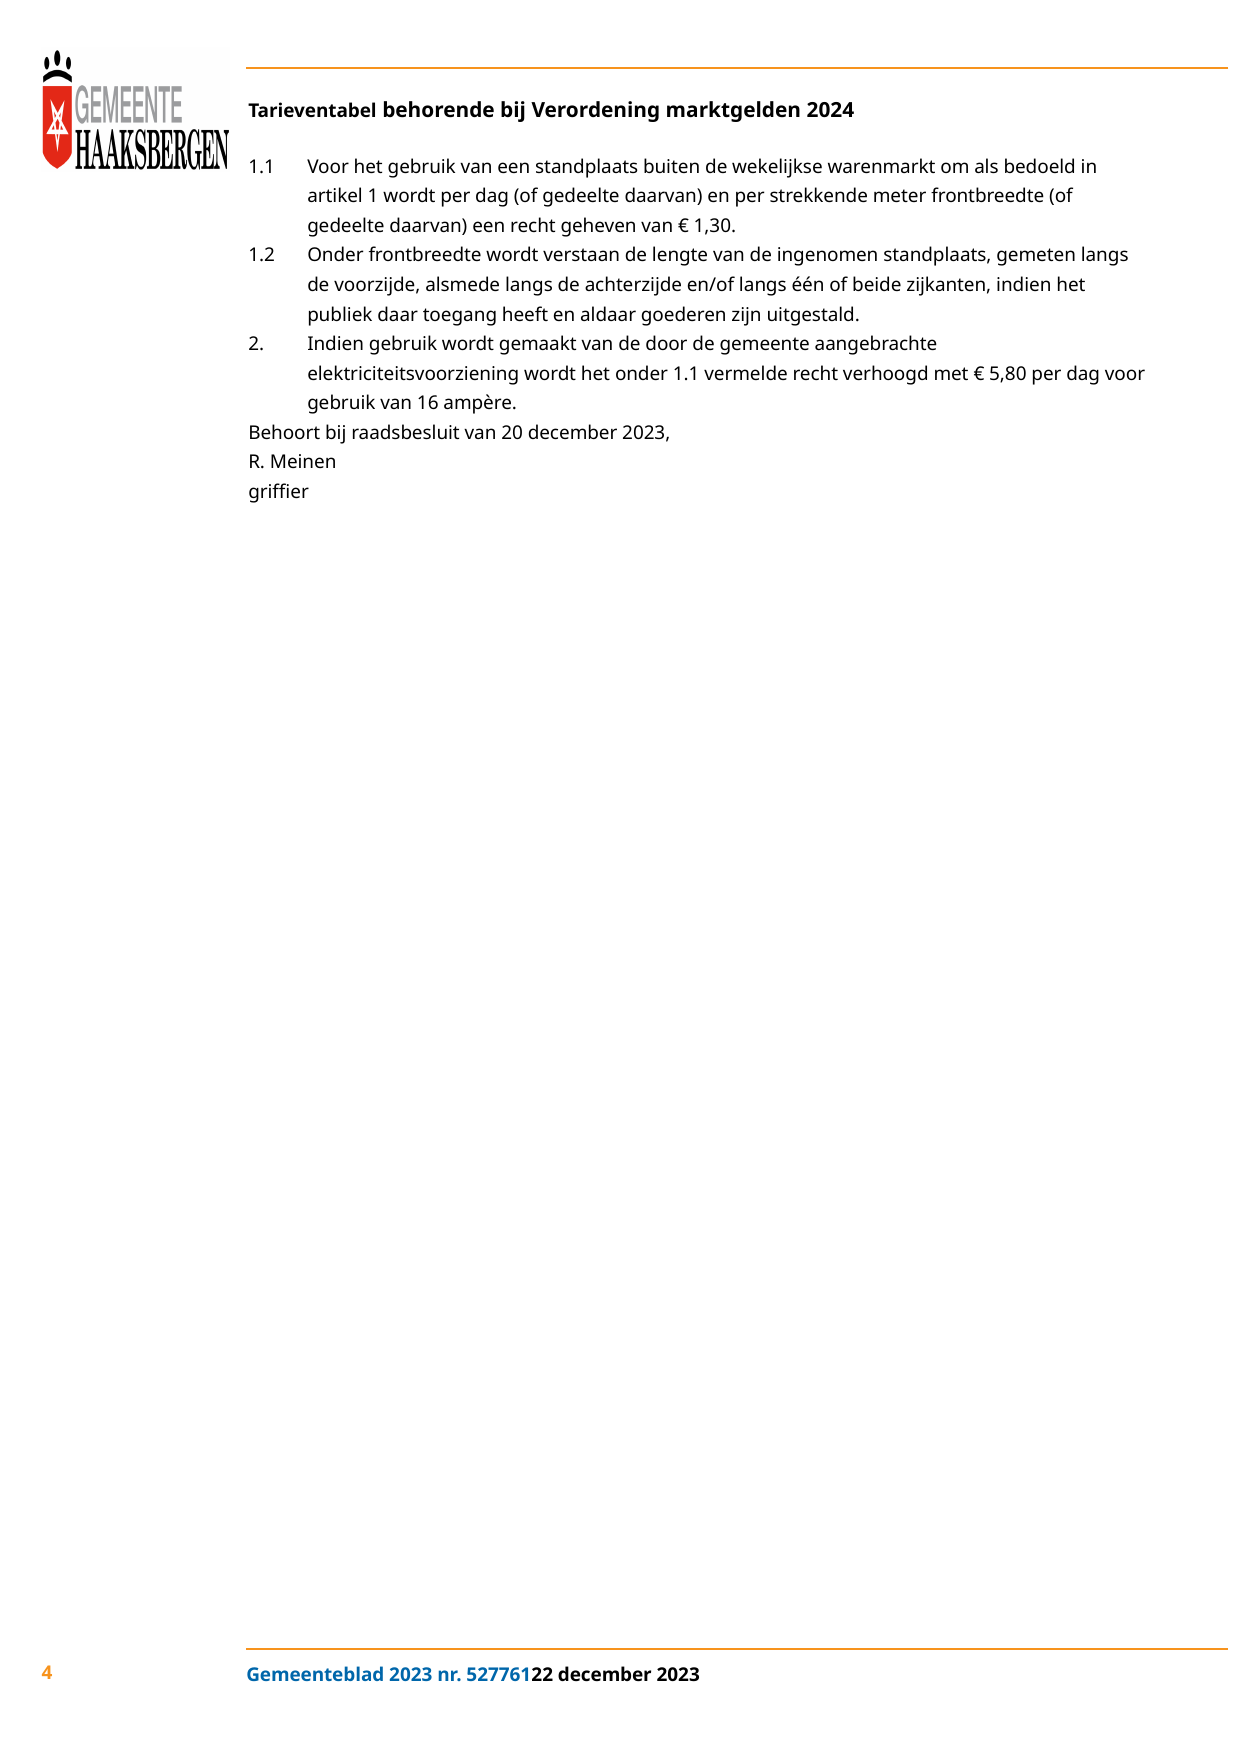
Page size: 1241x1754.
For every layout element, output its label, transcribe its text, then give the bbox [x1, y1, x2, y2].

text R. Meinen [248, 449, 1152, 474]
list Onder frontbreedte wordt verstaan de lengte van de ingenomen standplaats, gemeten langs de voorzijde, alsmede langs de achterzijde en/of langs één of beide zijkanten, indien het publiek daar toegang heeft en aldaar goederen zijn uitgestald. [248, 242, 1152, 327]
picture [41, 47, 231, 172]
text Behoort bij raadsbesluit van 20 december 2023, [248, 419, 1152, 445]
text griffier [248, 478, 1152, 504]
list Indien gebruik wordt gemaakt van de door de gemeente aangebrachte elektriciteitsvoorziening wordt het onder 1.1 vermelde recht verhoogd met € 5,80 per dag voor gebruik van 16 ampère. [248, 330, 1152, 415]
list Voor het gebruik van een standplaats buiten de wekelijkse warenmarkt om als bedoeld in artikel 1 wordt per dag (of gedeelte daarvan) en per strekkende meter frontbreedte (of gedeelte daarvan) een recht geheven van € 1,30. [248, 153, 1152, 238]
text Tarieventabel behorende bij Verordening marktgelden 2024 [248, 95, 1152, 123]
